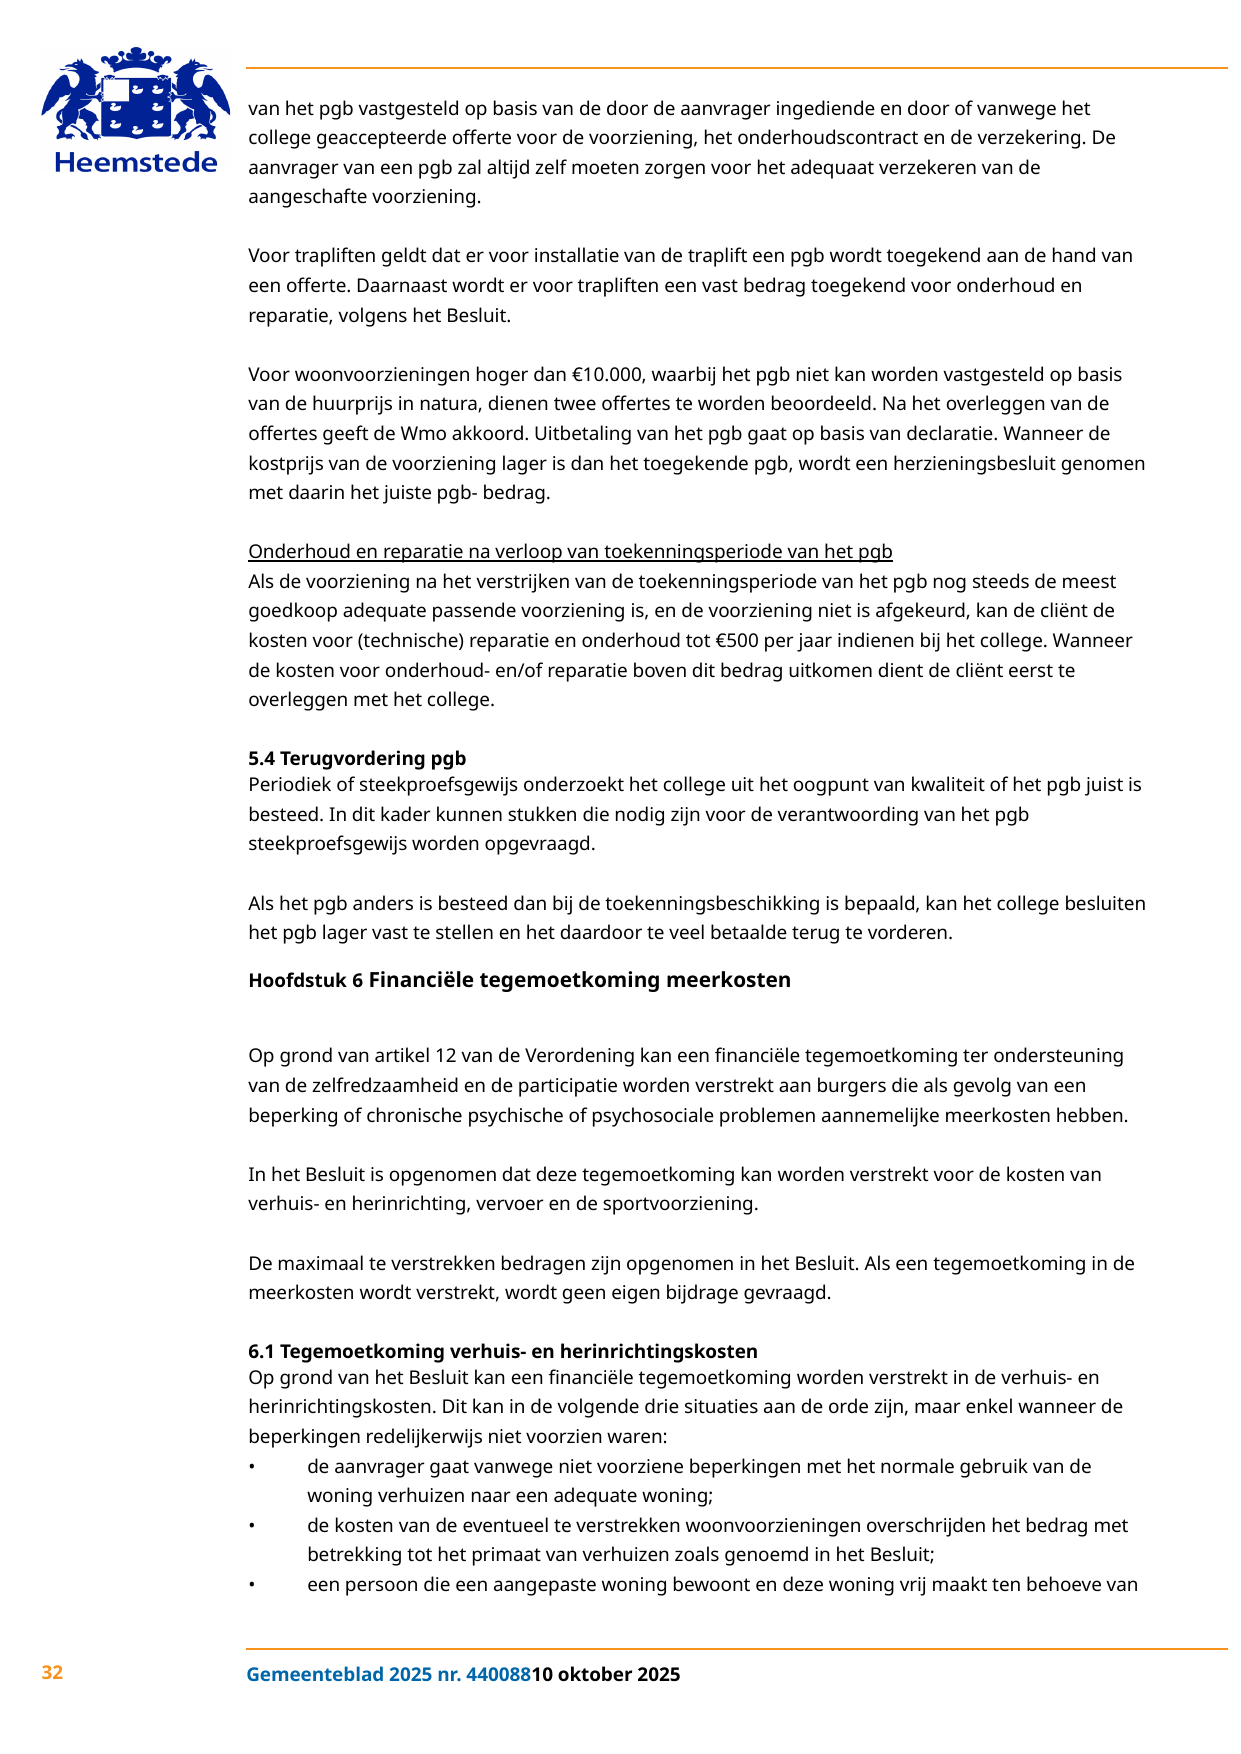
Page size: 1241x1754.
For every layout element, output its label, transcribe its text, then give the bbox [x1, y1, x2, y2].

list de aanvrager gaat vanwege niet voorziene beperkingen met het normale gebruik van de woning verhuizen naar een adequate woning; [248, 1453, 1152, 1508]
text Op grond van het Besluit kan een financiële tegemoetkoming worden verstrekt in de verhuis- en herinrichtingskosten. Dit kan in de volgende drie situaties aan de orde zijn, maar enkel wanneer de beperkingen redelijkerwijs niet voorzien waren: [248, 1364, 1152, 1449]
text Op grond van artikel 12 van de Verordening kan een financiële tegemoetkoming ter ondersteuning van de zelfredzaamheid en de participatie worden verstrekt aan burgers die als gevolg van een beperking of chronische psychische of psychosociale problemen aannemelijke meerkosten hebben. [248, 1043, 1152, 1127]
text Periodiek of steekproefsgewijs onderzoekt het college uit het oogpunt van kwaliteit of het pgb juist is besteed. In dit kader kunnen stukken die nodig zijn voor de verantwoording van het pgb steekproefsgewijs worden opgevraagd. [248, 771, 1152, 856]
text In het Besluit is opgenomen dat deze tegemoetkoming kan worden verstrekt voor de kosten van verhuis- en herinrichting, vervoer en de sportvoorziening. [248, 1161, 1152, 1216]
text 5.4 Terugvordering pgb [248, 746, 1152, 771]
text Voor trapliften geldt dat er voor installatie van de traplift een pgb wordt toegekend aan de hand van een offerte. Daarnaast wordt er voor trapliften een vast bedrag toegekend voor onderhoud en reparatie, volgens het Besluit. [248, 243, 1152, 328]
text 6.1 Tegemoetkoming verhuis- en herinrichtingskosten [248, 1338, 1152, 1364]
list de kosten van de eventueel te verstrekken woonvoorzieningen overschrijden het bedrag met betrekking tot het primaat van verhuizen zoals genoemd in het Besluit; [248, 1512, 1152, 1567]
text Als het pgb anders is besteed dan bij de toekenningsbeschikking is bepaald, kan het college besluiten het pgb lager vast te stellen en het daardoor te veel betaalde terug te vorderen. [248, 890, 1152, 945]
text De maximaal te verstrekken bedragen zijn opgenomen in het Besluit. Als een tegemoetkoming in de meerkosten wordt verstrekt, wordt geen eigen bijdrage gevraagd. [248, 1250, 1152, 1305]
text Als de voorziening na het verstrijken van de toekenningsperiode van het pgb nog steeds de meest goedkoop adequate passende voorziening is, en de voorziening niet is afgekeurd, kan de cliënt de kosten voor (technische) reparatie en onderhoud tot €500 per jaar indienen bij het college. Wanneer de kosten voor onderhoud- en/of reparatie boven dit bedrag uitkomen dient de cliënt eerst te overleggen met het college. [248, 568, 1152, 712]
text Onderhoud en reparatie na verloop van toekenningsperiode van het pgb [248, 538, 1152, 564]
text Voor woonvoorzieningen hoger dan €10.000, waarbij het pgb niet kan worden vastgesteld op basis van de huurprijs in natura, dienen twee offertes te worden beoordeeld. Na het overleggen van de offertes geeft de Wmo akkoord. Uitbetaling van het pgb gaat op basis van declaratie. Wanneer de kostprijs van de voorziening lager is dan het toegekende pgb, wordt een herzieningsbesluit genomen met daarin het juiste pgb- bedrag. [248, 361, 1152, 505]
list een persoon die een aangepaste woning bewoont en deze woning vrij maakt ten behoeve van [248, 1571, 1152, 1597]
text van het pgb vastgesteld op basis van de door de aanvrager ingediende en door of vanwege het college geaccepteerde offerte voor de voorziening, het onderhoudscontract en de verzekering. De aanvrager van een pgb zal altijd zelf moeten zorgen voor het adequaat verzekeren van de aangeschafte voorziening. [248, 95, 1152, 209]
text Hoofdstuk 6 Financiële tegemoetkoming meerkosten [248, 965, 1152, 993]
picture [41, 47, 231, 172]
